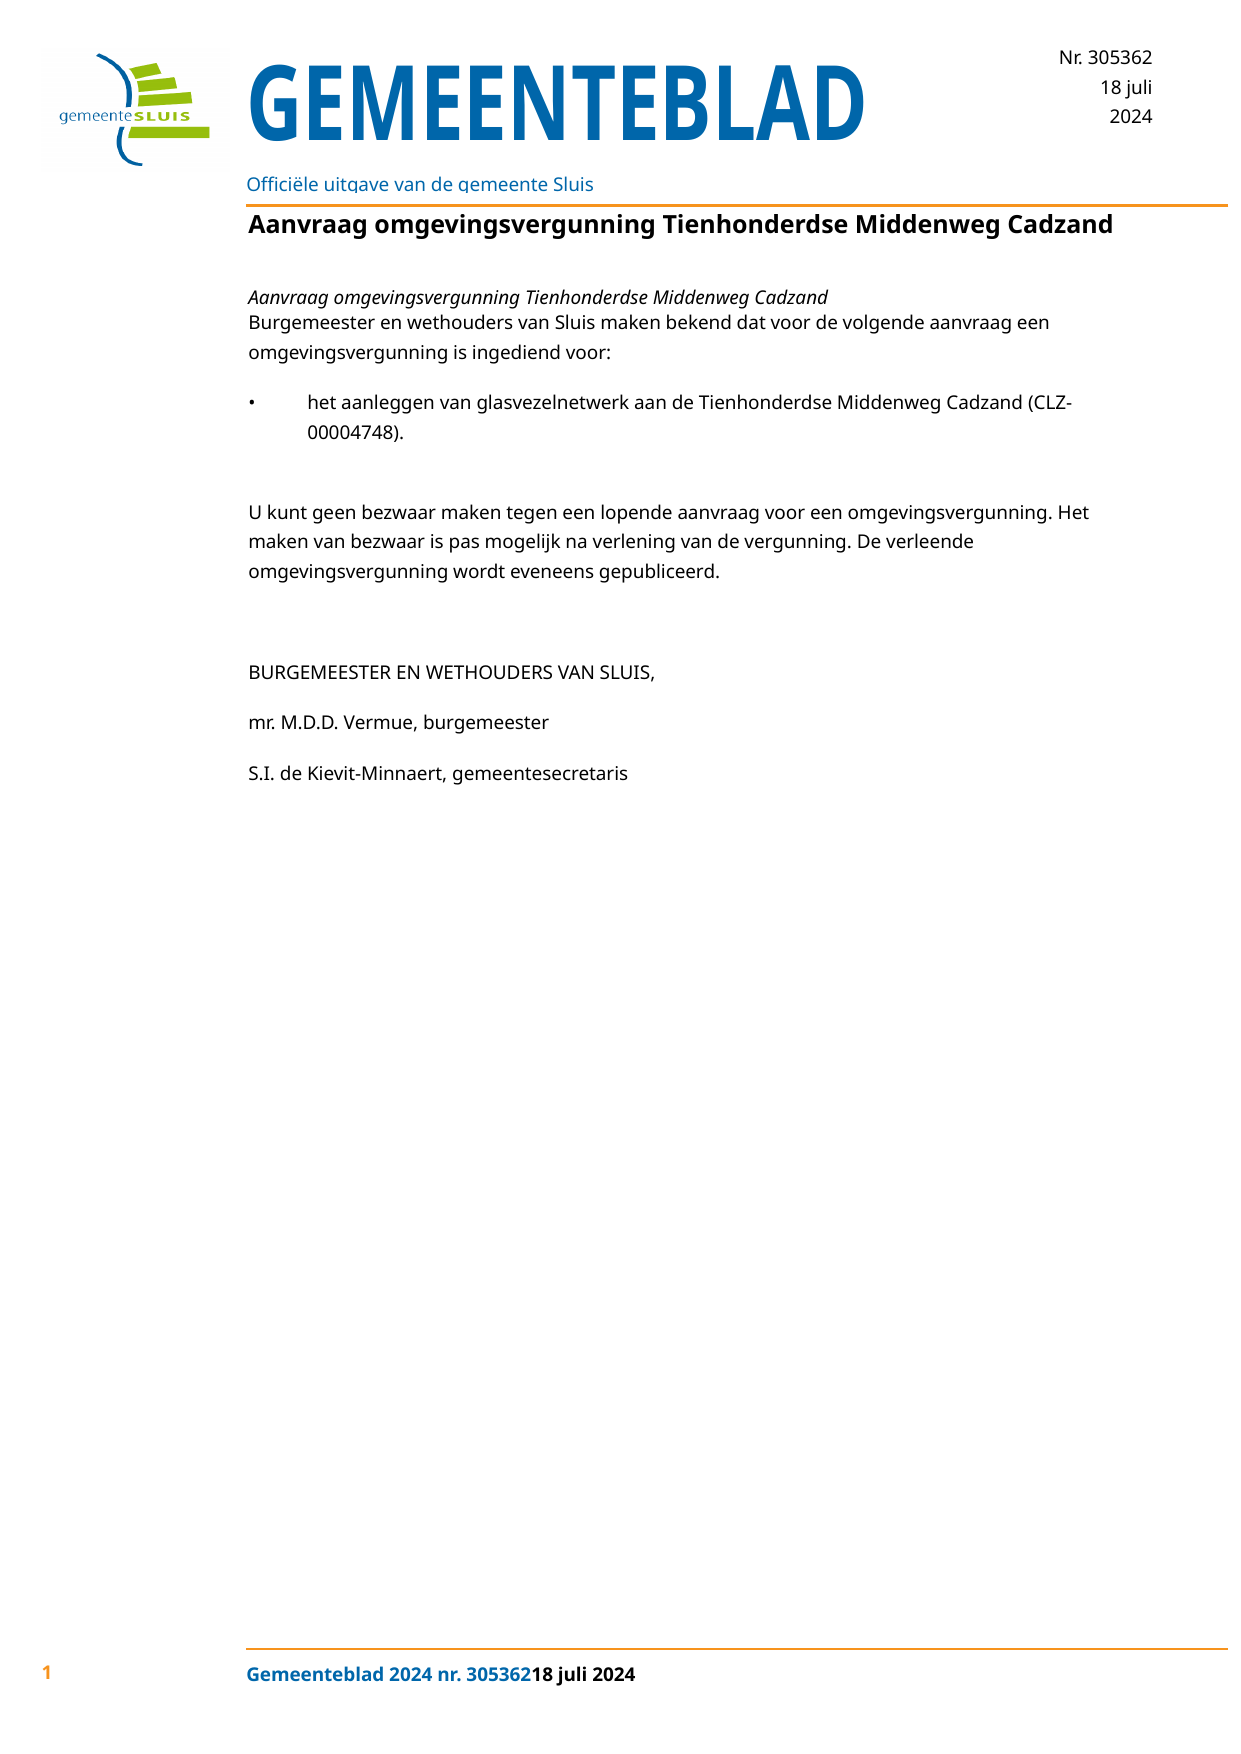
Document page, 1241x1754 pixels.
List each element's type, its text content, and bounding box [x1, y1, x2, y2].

text Aanvraag omgevingsvergunning Tienhonderdse Middenweg Cadzand [248, 284, 1152, 309]
text Burgemeester en wethouders van Sluis maken bekend dat voor de volgende aanvraag een omgevingsvergunning is ingediend voor: [248, 309, 1152, 365]
picture [41, 47, 231, 172]
text BURGEMEESTER EN WETHOUDERS VAN SLUIS, [248, 659, 1152, 685]
text Aanvraag omgevingsvergunning Tienhonderdse Middenweg Cadzand [248, 207, 1152, 241]
text U kunt geen bezwaar maken tegen een lopende aanvraag voor een omgevingsvergunning. Het maken van bezwaar is pas mogelijk na verlening van de vergunning. De verleende omgevingsvergunning wordt eveneens gepubliceerd. [248, 499, 1152, 584]
text mr. M.D.D. Vermue, burgemeester [248, 709, 1152, 735]
text S.I. de Kievit-Minnaert, gemeentesecretaris [248, 760, 1152, 786]
list het aanleggen van glasvezelnetwerk aan de Tienhonderdse Middenweg Cadzand (CLZ-00004748). [248, 389, 1152, 445]
